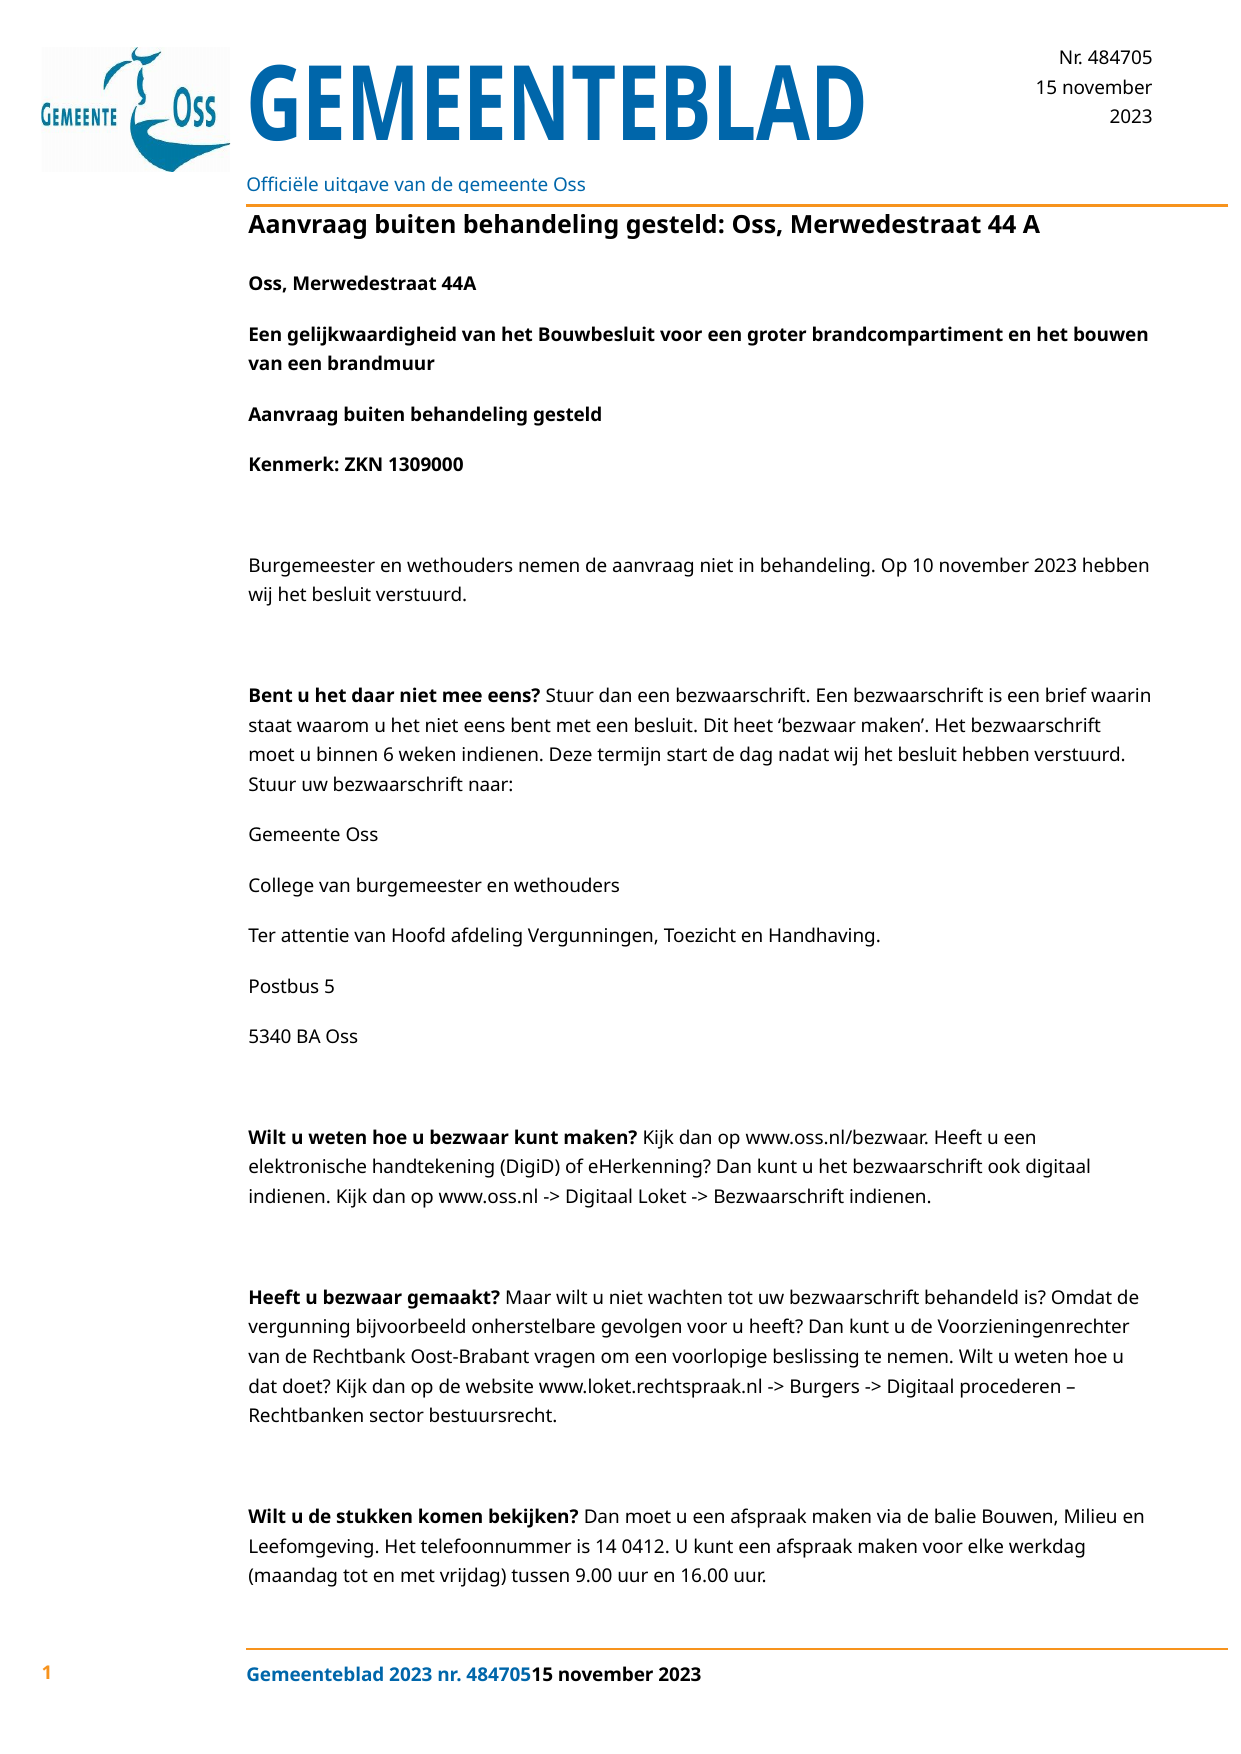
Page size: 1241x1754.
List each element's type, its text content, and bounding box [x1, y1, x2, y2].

text Bent u het daar niet mee eens? Stuur dan een bezwaarschrift. Een bezwaarschrift is een brief waarin staat waarom u het niet eens bent met een besluit. Dit heet ‘bezwaar maken’. Het bezwaarschrift moet u binnen 6 weken indienen. Deze termijn start de dag nadat wij het besluit hebben verstuurd. Stuur uw bezwaarschrift naar: [248, 682, 1152, 797]
text Wilt u weten hoe u bezwaar kunt maken? Kijk dan op www.oss.nl/bezwaar. Heeft u een elektronische handtekening (DigiD) of eHerkenning? Dan kunt u het bezwaarschrift ook digitaal indienen. Kijk dan op www.oss.nl -> Digitaal Loket -> Bezwaarschrift indienen. [248, 1124, 1152, 1209]
text Wilt u de stukken komen bekijken? Dan moet u een afspraak maken via de balie Bouwen, Milieu en Leefomgeving. Het telefoonnummer is 14 0412. U kunt een afspraak maken voor elke werkdag (maandag tot en met vrijdag) tussen 9.00 uur en 16.00 uur. [248, 1503, 1152, 1588]
text Kenmerk: ZKN 1309000 [248, 451, 1152, 477]
text 5340 BA Oss [248, 1023, 1152, 1049]
text Aanvraag buiten behandeling gesteld [248, 401, 1152, 426]
text Een gelijkwaardigheid van het Bouwbesluit voor een groter brandcompartiment en het bouwen van een brandmuur [248, 321, 1152, 376]
text College van burgemeester en wethouders [248, 872, 1152, 898]
text Heeft u bezwaar gemaakt? Maar wilt u niet wachten tot uw bezwaarschrift behandeld is? Omdat de vergunning bijvoorbeeld onherstelbare gevolgen voor u heeft? Dan kunt u de Voorzieningenrechter van de Rechtbank Oost-Brabant vragen om een voorlopige beslissing te nemen. Wilt u weten hoe u dat doet? Kijk dan op de website www.loket.rechtspraak.nl -> Burgers -> Digitaal procederen – Rechtbanken sector bestuursrecht. [248, 1284, 1152, 1428]
text Aanvraag buiten behandeling gesteld: Oss, Merwedestraat 44 A [248, 207, 1152, 241]
text Gemeente Oss [248, 822, 1152, 847]
text Ter attentie van Hoofd afdeling Vergunningen, Toezicht en Handhaving. [248, 922, 1152, 948]
text Burgemeester en wethouders nemen de aanvraag niet in behandeling. Op 10 november 2023 hebben wij het besluit verstuurd. [248, 552, 1152, 607]
text Postbus 5 [248, 973, 1152, 998]
picture [41, 47, 231, 172]
text Oss, Merwedestraat 44A [248, 270, 1152, 296]
